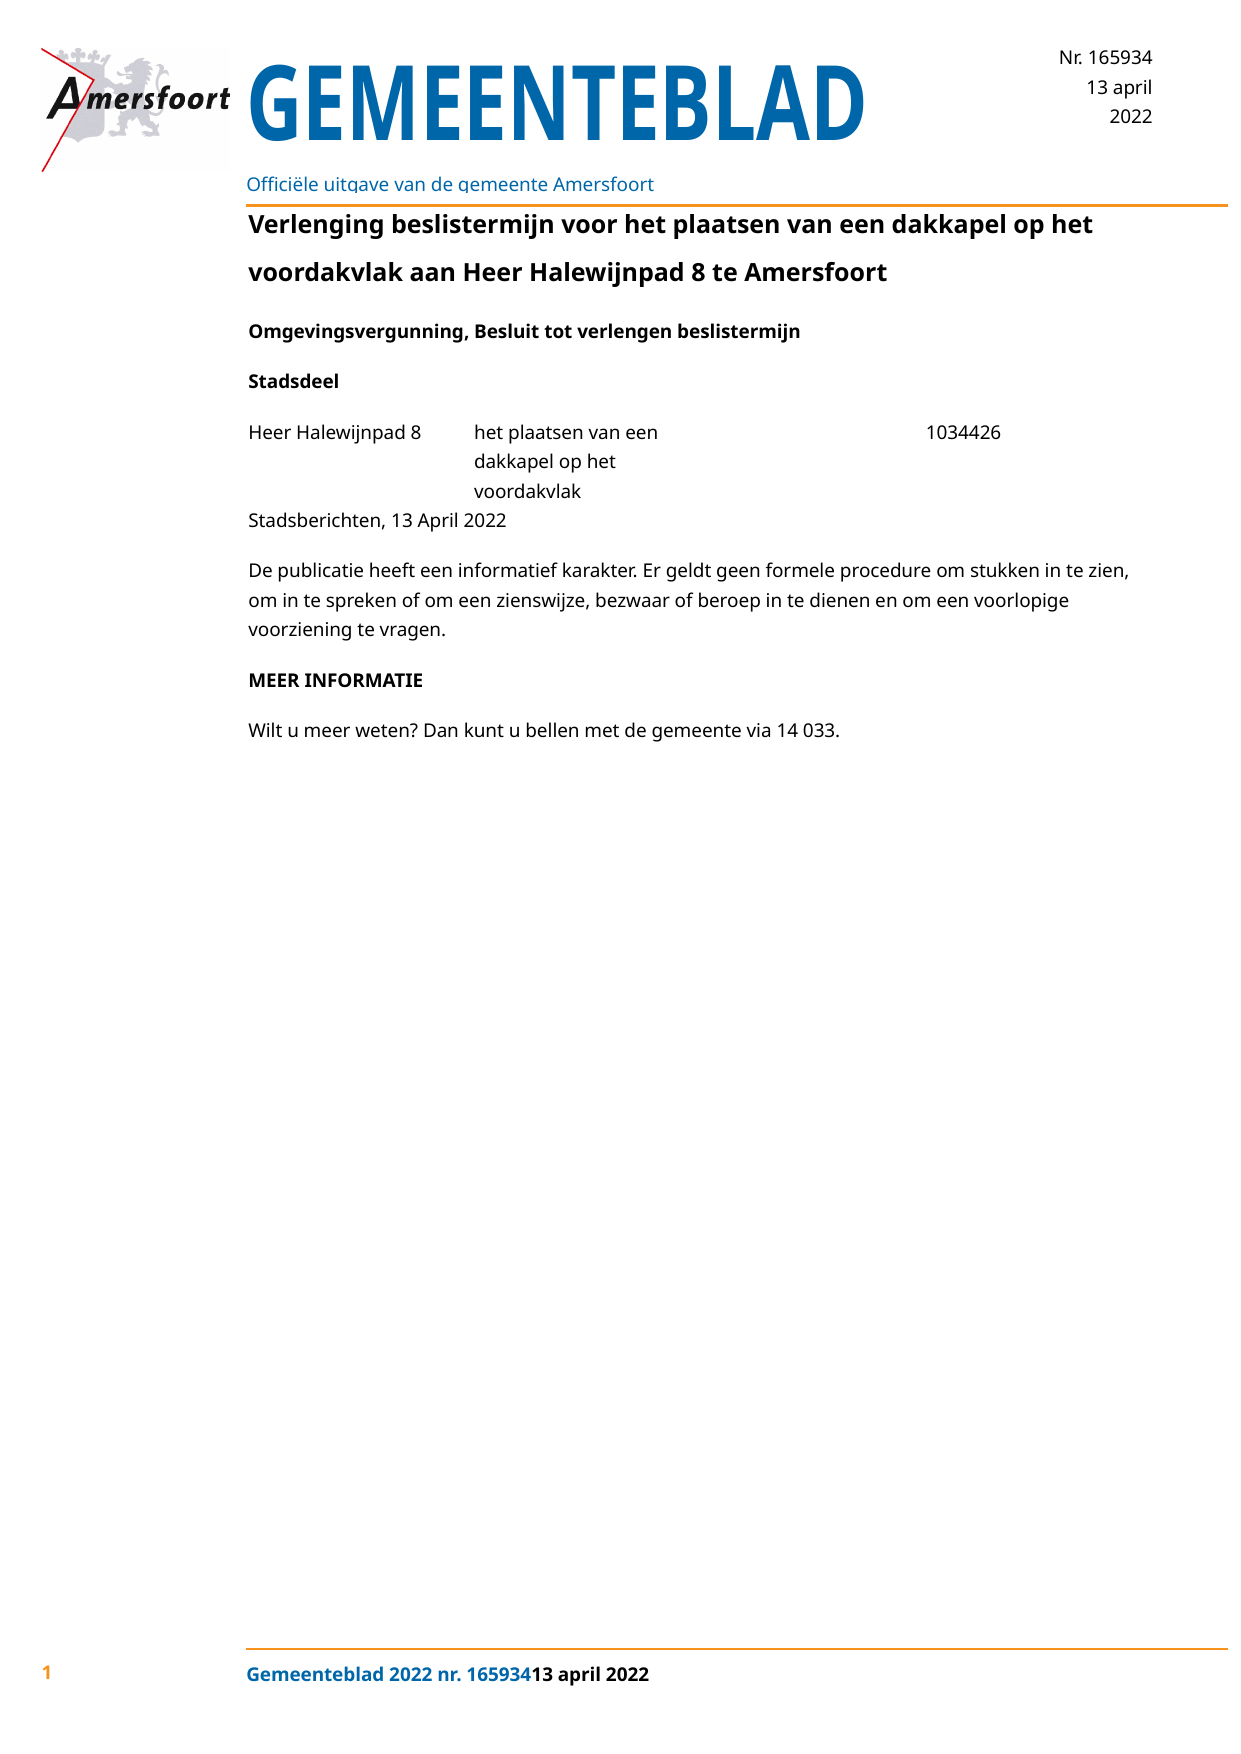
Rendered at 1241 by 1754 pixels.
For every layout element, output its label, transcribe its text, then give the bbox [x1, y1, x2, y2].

table_header 1034426 [926, 419, 1152, 504]
text Verlenging beslistermijn voor het plaatsen van een dakkapel op het voordakvlak aan Heer Halewijnpad 8 te Amersfoort [248, 207, 1152, 288]
picture [41, 47, 231, 172]
text Stadsberichten, 13 April 2022 [248, 507, 1152, 533]
text MEER INFORMATIE [248, 667, 1152, 693]
table_header het plaatsen van een dakkapel op het voordakvlak [474, 419, 700, 504]
text Wilt u meer weten? Dan kunt u bellen met de gemeente via 14 033. [248, 717, 1152, 743]
table_header Heer Halewijnpad 8 [248, 419, 474, 504]
text Stadsdeel [248, 368, 1152, 394]
text Omgevingsvergunning, Besluit tot verlengen beslistermijn [248, 318, 1152, 344]
text De publicatie heeft een informatief karakter. Er geldt geen formele procedure om stukken in te zien, om in te spreken of om een zienswijze, bezwaar of beroep in te dienen en om een voorlopige voorziening te vragen. [248, 557, 1152, 642]
table_header [700, 419, 926, 504]
